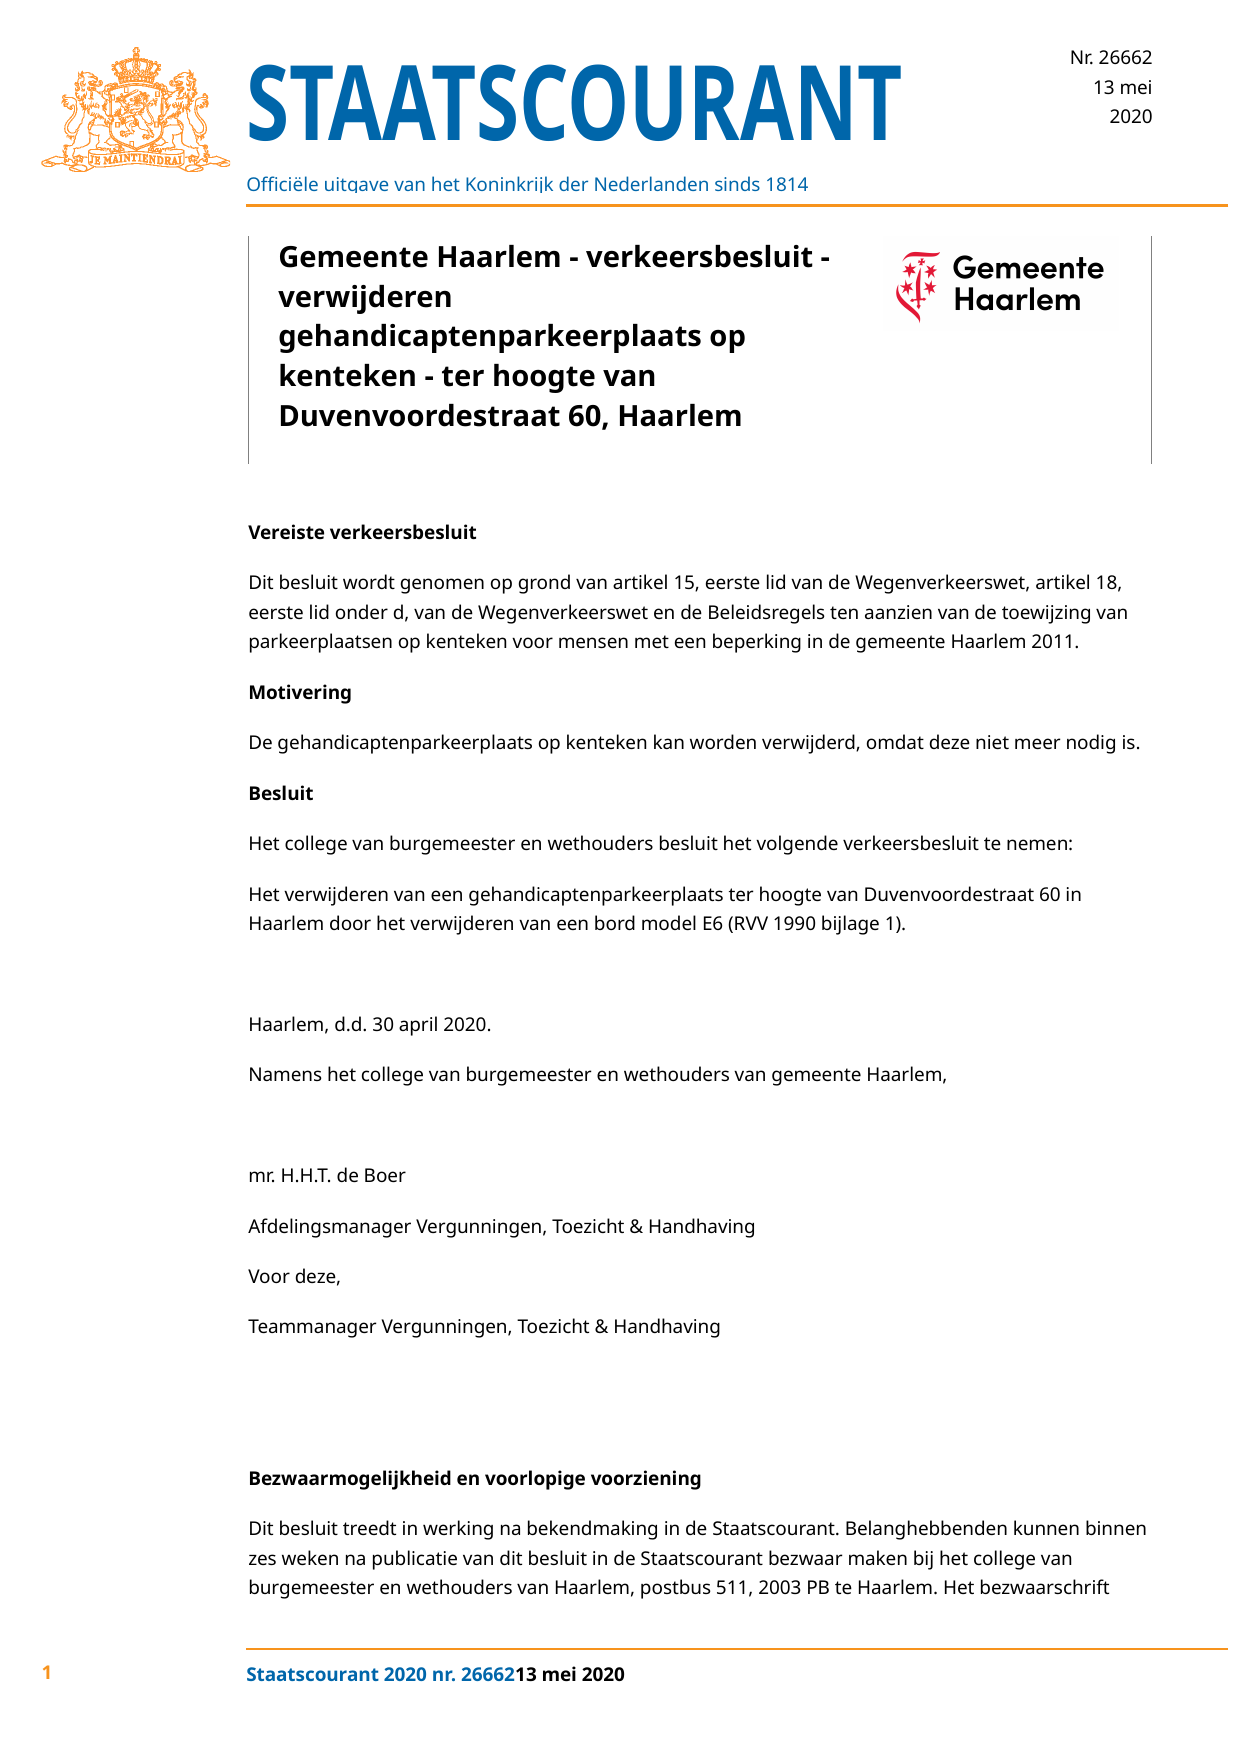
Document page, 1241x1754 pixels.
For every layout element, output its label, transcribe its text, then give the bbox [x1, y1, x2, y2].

text Haarlem, d.d. 30 april 2020. [248, 1011, 1152, 1037]
table_header Gemeente Haarlem - verkeersbesluit - verwijderen gehandicaptenparkeerplaats op kenteken - ter hoogte van Duvenvoordestraat 60, Haarlem [249, 236, 850, 464]
text Het college van burgemeester en wethouders besluit het volgende verkeersbesluit te nemen: [248, 830, 1152, 856]
text Afdelingsmanager Vergunningen, Toezicht & Handhaving [248, 1213, 1152, 1238]
text Besluit [248, 780, 1152, 806]
text Het verwijderen van een gehandicaptenparkeerplaats ter hoogte van Duvenvoordestraat 60 in Haarlem door het verwijderen van een bord model E6 (RVV 1990 bijlage 1). [248, 881, 1152, 936]
text Bezwaarmogelijkheid en voorlopige voorziening [248, 1465, 1152, 1491]
text Voor deze, [248, 1263, 1152, 1289]
table_header [850, 236, 1151, 464]
text Teammanager Vergunningen, Toezicht & Handhaving [248, 1314, 1152, 1339]
text Dit besluit wordt genomen op grond van artikel 15, eerste lid van de Wegenverkeerswet, artikel 18, eerste lid onder d, van de Wegenverkeerswet en de Beleidsregels ten aanzien van de toewijzing van parkeerplaatsen op kenteken voor mensen met een beperking in de gemeente Haarlem 2011. [248, 569, 1152, 654]
text Namens het college van burgemeester en wethouders van gemeente Haarlem, [248, 1062, 1152, 1087]
picture [41, 47, 231, 172]
text De gehandicaptenparkeerplaats op kenteken kan worden verwijderd, omdat deze niet meer nodig is. [248, 729, 1152, 755]
text Motivering [248, 679, 1152, 705]
picture [882, 236, 1119, 331]
text Vereiste verkeersbesluit [248, 519, 1152, 545]
text Dit besluit treedt in werking na bekendmaking in de Staatscourant. Belanghebbenden kunnen binnen zes weken na publicatie van dit besluit in de Staatscourant bezwaar maken bij het college van burgemeester en wethouders van Haarlem, postbus 511, 2003 PB te Haarlem. Het bezwaarschrift [248, 1515, 1152, 1600]
text mr. H.H.T. de Boer [248, 1162, 1152, 1188]
